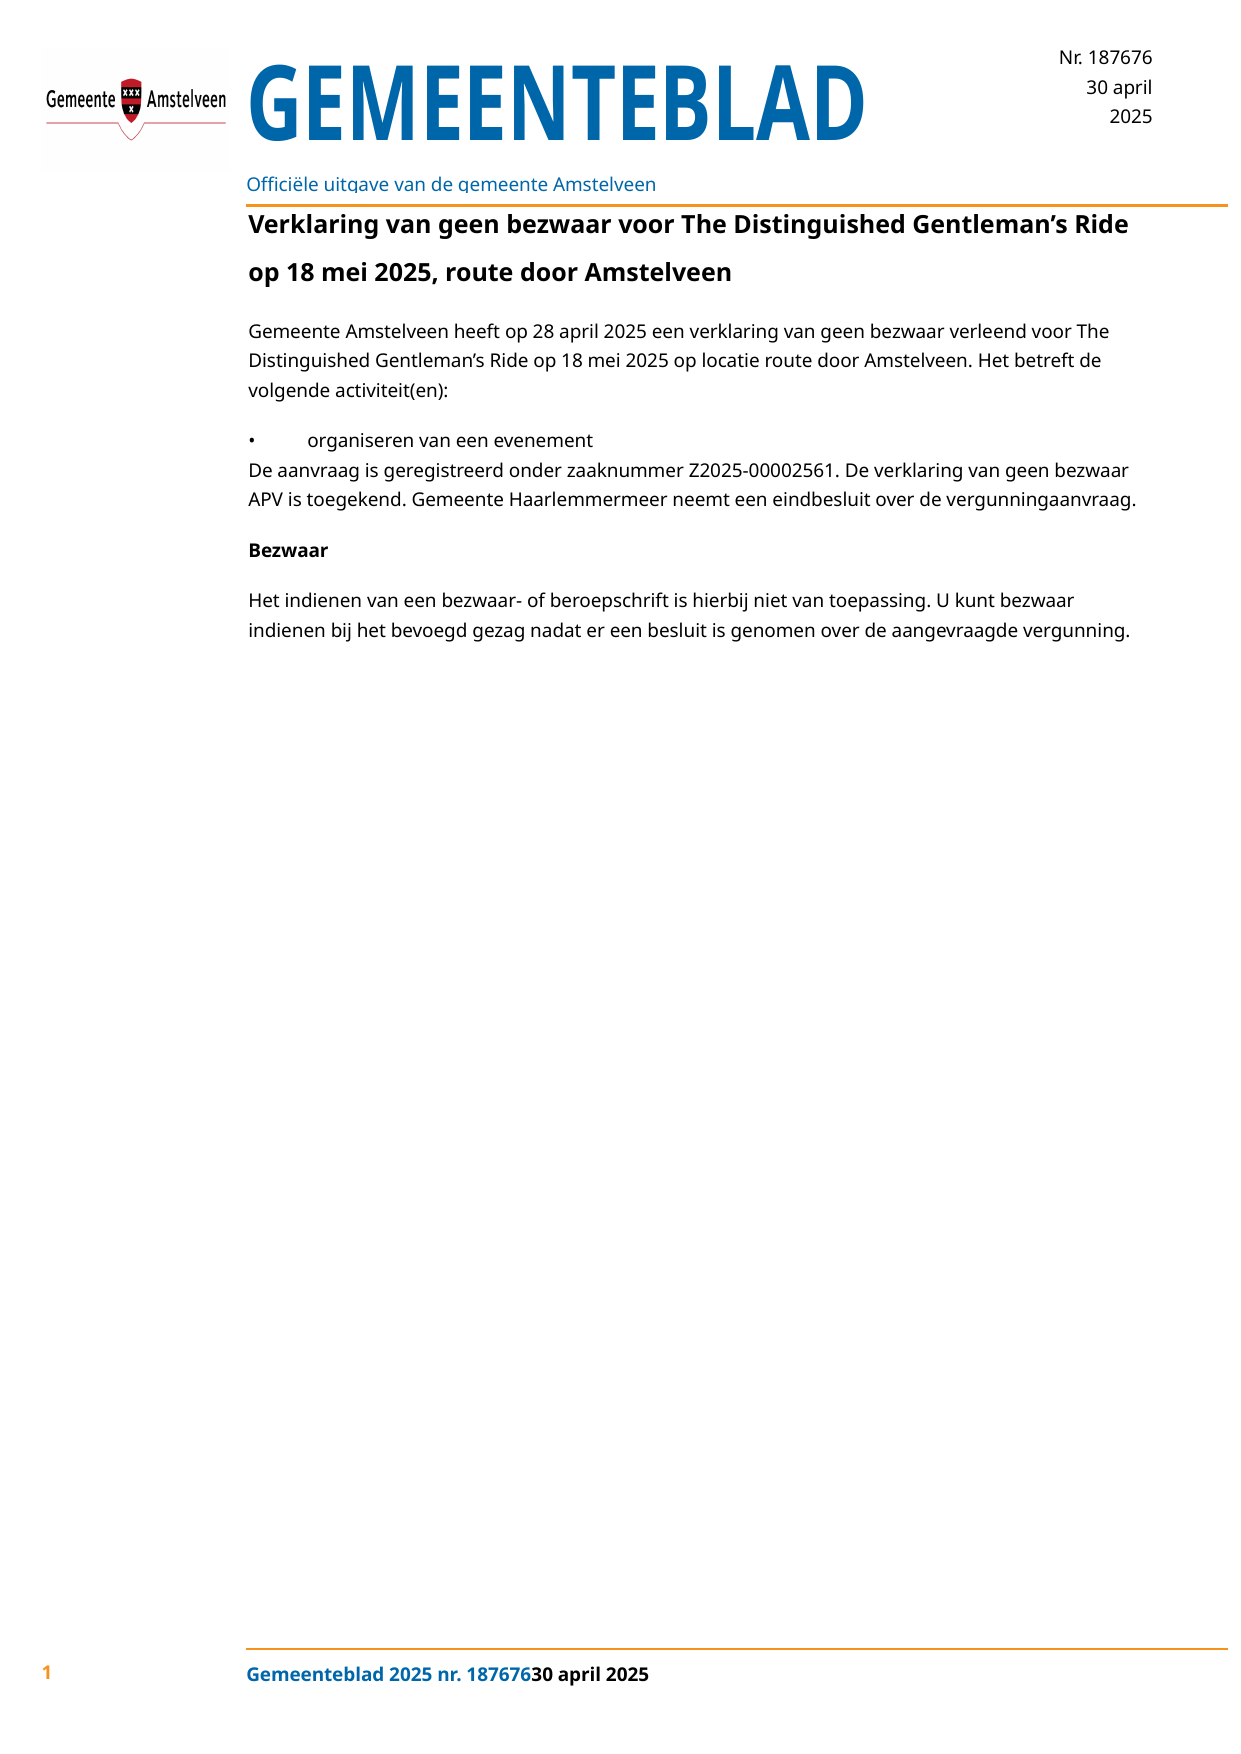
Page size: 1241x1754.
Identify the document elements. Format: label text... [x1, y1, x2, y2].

text Bezwaar [248, 537, 1152, 563]
text Verklaring van geen bezwaar voor The Distinguished Gentleman’s Ride op 18 mei 2025, route door Amstelveen [248, 207, 1152, 288]
text Gemeente Amstelveen heeft op 28 april 2025 een verklaring van geen bezwaar verleend voor The Distinguished Gentleman’s Ride op 18 mei 2025 op locatie route door Amstelveen. Het betreft de volgende activiteit(en): [248, 318, 1152, 403]
list organiseren van een evenement [248, 427, 1152, 453]
text De aanvraag is geregistreerd onder zaaknummer Z2025-00002561. De verklaring van geen bezwaar APV is toegekend. Gemeente Haarlemmermeer neemt een eindbesluit over de vergunningaanvraag. [248, 457, 1152, 512]
text Het indienen van een bezwaar- of beroepschrift is hierbij niet van toepassing. U kunt bezwaar indienen bij het bevoegd gezag nadat er een besluit is genomen over de aangevraagde vergunning. [248, 587, 1152, 643]
picture [41, 47, 231, 172]
